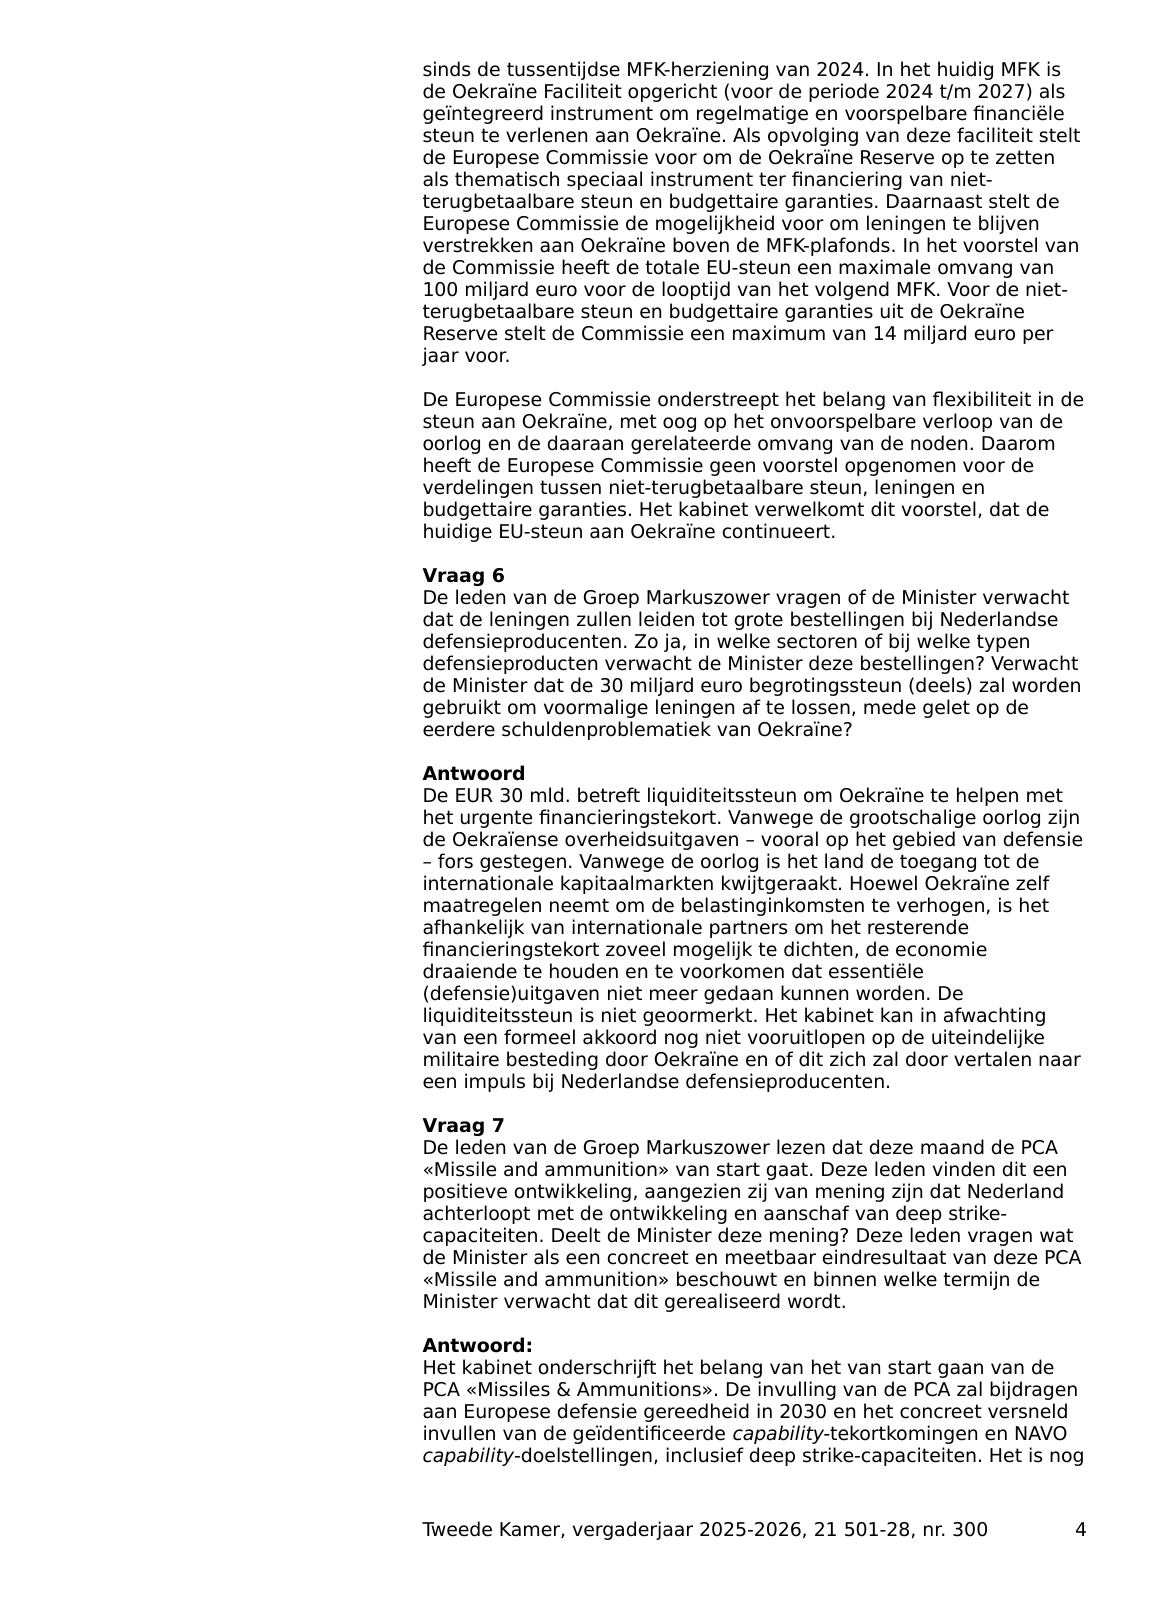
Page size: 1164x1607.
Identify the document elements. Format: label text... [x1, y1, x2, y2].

text Antwoord: [422, 1335, 1087, 1357]
text De leden van de Groep Markuszower lezen dat deze maand de PCA «Missile and ammunition» van start gaat. Deze leden vinden dit een positieve ontwikkeling, aangezien zij van mening zijn dat Nederland achterloopt met de ontwikkeling en aanschaf van deep strike-capaciteiten. Deelt de Minister deze mening? Deze leden vragen wat de Minister als een concreet en meetbaar eindresultaat van deze PCA «Missile and ammunition» beschouwt en binnen welke termijn de Minister verwacht dat dit gerealiseerd wordt. [422, 1137, 1087, 1313]
text De leden van de Groep Markuszower vragen of de Minister verwacht dat de leningen zullen leiden tot grote bestellingen bij Nederlandse defensieproducenten. Zo ja, in welke sectoren of bij welke typen defensieproducten verwacht de Minister deze bestellingen? Verwacht de Minister dat de 30 miljard euro begrotingssteun (deels) zal worden gebruikt om voormalige leningen af te lossen, mede gelet op de eerdere schuldenproblematiek van Oekraïne? [422, 587, 1087, 741]
text Het kabinet onderschrijft het belang van het van start gaan van de PCA «Missiles & Ammunitions». De invulling van de PCA zal bijdragen aan Europese defensie gereedheid in 2030 en het concreet versneld invullen van de geïdentificeerde capability-tekortkomingen en NAVO capability-doelstellingen, inclusief deep strike-capaciteiten. Het is nog [422, 1357, 1087, 1467]
text De Europese Commissie onderstreept het belang van flexibiliteit in de steun aan Oekraïne, met oog op het onvoorspelbare verloop van de oorlog en de daaraan gerelateerde omvang van de noden. Daarom heeft de Europese Commissie geen voorstel opgenomen voor de verdelingen tussen niet-terugbetaalbare steun, leningen en budgettaire garanties. Het kabinet verwelkomt dit voorstel, dat de huidige EU-steun aan Oekraïne continueert. [422, 389, 1087, 543]
text Vraag 6 [422, 565, 1087, 587]
text Vraag 7 [422, 1115, 1087, 1137]
text sinds de tussentijdse MFK-herziening van 2024. In het huidig MFK is de Oekraïne Faciliteit opgericht (voor de periode 2024 t/m 2027) als geïntegreerd instrument om regelmatige en voorspelbare financiële steun te verlenen aan Oekraïne. Als opvolging van deze faciliteit stelt de Europese Commissie voor om de Oekraïne Reserve op te zetten als thematisch speciaal instrument ter financiering van niet-terugbetaalbare steun en budgettaire garanties. Daarnaast stelt de Europese Commissie de mogelijkheid voor om leningen te blijven verstrekken aan Oekraïne boven de MFK-plafonds. In het voorstel van de Commissie heeft de totale EU-steun een maximale omvang van 100 miljard euro voor de looptijd van het volgend MFK. Voor de niet-terugbetaalbare steun en budgettaire garanties uit de Oekraïne Reserve stelt de Commissie een maximum van 14 miljard euro per jaar voor. [422, 59, 1087, 367]
text Antwoord [422, 763, 1087, 785]
text De EUR 30 mld. betreft liquiditeitssteun om Oekraïne te helpen met het urgente financieringstekort. Vanwege de grootschalige oorlog zijn de Oekraïense overheidsuitgaven – vooral op het gebied van defensie – fors gestegen. Vanwege de oorlog is het land de toegang tot de internationale kapitaalmarkten kwijtgeraakt. Hoewel Oekraïne zelf maatregelen neemt om de belastinginkomsten te verhogen, is het afhankelijk van internationale partners om het resterende financieringstekort zoveel mogelijk te dichten, de economie draaiende te houden en te voorkomen dat essentiële (defensie)uitgaven niet meer gedaan kunnen worden. De liquiditeitssteun is niet geoormerkt. Het kabinet kan in afwachting van een formeel akkoord nog niet vooruitlopen op de uiteindelijke militaire besteding door Oekraïne en of dit zich zal door vertalen naar een impuls bij Nederlandse defensieproducenten. [422, 785, 1087, 1093]
